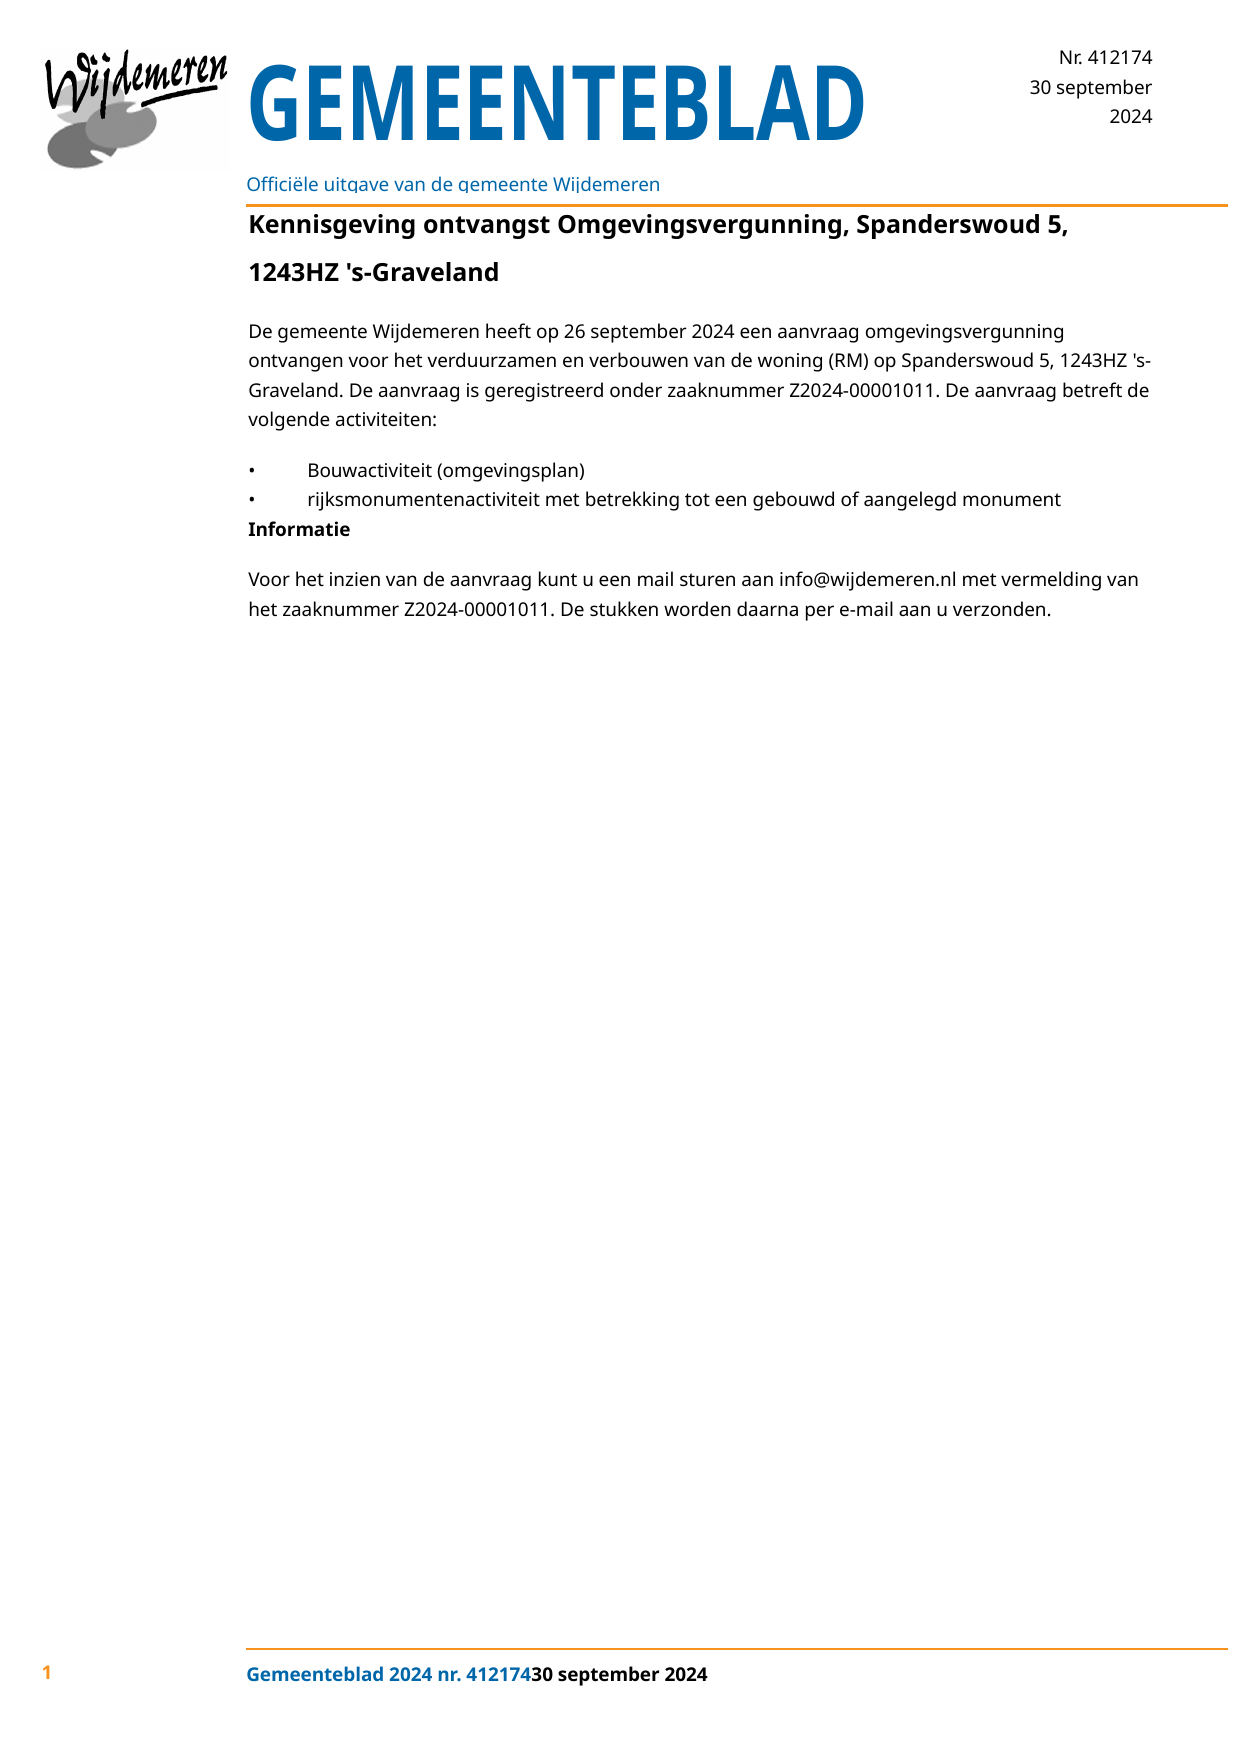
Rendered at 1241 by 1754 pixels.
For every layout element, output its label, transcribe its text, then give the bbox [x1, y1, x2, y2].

text Kennisgeving ontvangst Omgevingsvergunning, Spanderswoud 5, 1243HZ 's-Graveland [248, 207, 1152, 288]
picture [41, 47, 231, 172]
text De gemeente Wijdemeren heeft op 26 september 2024 een aanvraag omgevingsvergunning ontvangen voor het verduurzamen en verbouwen van de woning (RM) op Spanderswoud 5, 1243HZ 's-Graveland. De aanvraag is geregistreerd onder zaaknummer Z2024-00001011. De aanvraag betreft de volgende activiteiten: [248, 318, 1152, 432]
text Informatie [248, 516, 1152, 542]
list Bouwactiviteit (omgevingsplan) [248, 457, 1152, 483]
text Voor het inzien van de aanvraag kunt u een mail sturen aan info@wijdemeren.nl met vermelding van het zaaknummer Z2024-00001011. De stukken worden daarna per e-mail aan u verzonden. [248, 567, 1152, 622]
list rijksmonumentenactiviteit met betrekking tot een gebouwd of aangelegd monument [248, 487, 1152, 512]
